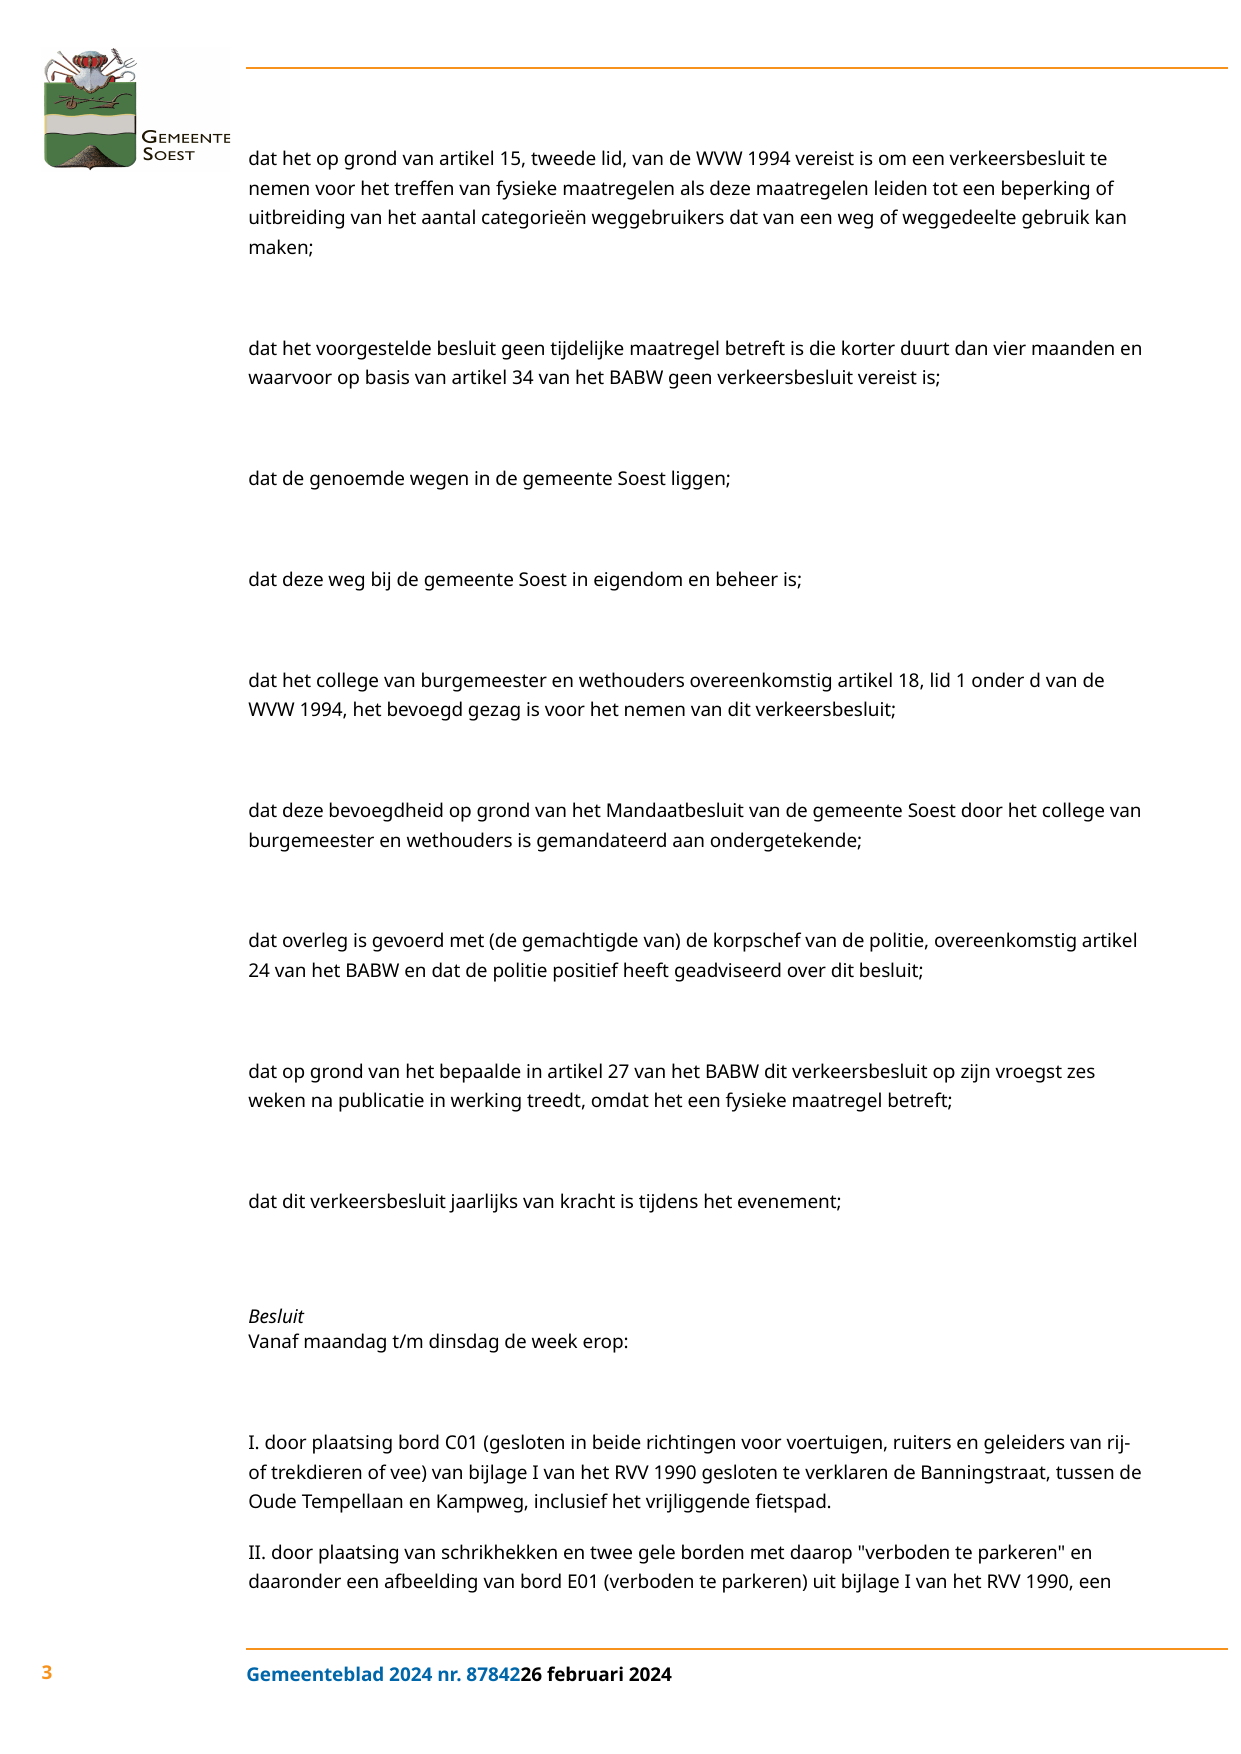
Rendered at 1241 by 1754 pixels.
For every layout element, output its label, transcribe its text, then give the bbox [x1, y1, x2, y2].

text dat het op grond van artikel 15, tweede lid, van de WVW 1994 vereist is om een verkeersbesluit te nemen voor het treffen van fysieke maatregelen als deze maatregelen leiden tot een beperking of uitbreiding van het aantal categorieën weggebruikers dat van een weg of weggedeelte gebruik kan maken; [248, 145, 1152, 260]
picture [41, 47, 231, 172]
text dat deze bevoegdheid op grond van het Mandaatbesluit van de gemeente Soest door het college van burgemeester en wethouders is gemandateerd aan ondergetekende; [248, 797, 1152, 853]
text II. door plaatsing van schrikhekken en twee gele borden met daarop "verboden te parkeren" en daaronder een afbeelding van bord E01 (verboden te parkeren) uit bijlage I van het RVV 1990, een [248, 1539, 1152, 1594]
text dat deze weg bij de gemeente Soest in eigendom en beheer is; [248, 566, 1152, 592]
text dat het college van burgemeester en wethouders overeenkomstig artikel 18, lid 1 onder d van de WVW 1994, het bevoegd gezag is voor het nemen van dit verkeersbesluit; [248, 667, 1152, 722]
text dat overleg is gevoerd met (de gemachtigde van) de korpschef van de politie, overeenkomstig artikel 24 van het BABW en dat de politie positief heeft geadviseerd over dit besluit; [248, 928, 1152, 983]
text Vanaf maandag t/m dinsdag de week erop: [248, 1329, 1152, 1354]
text Besluit [248, 1303, 1152, 1329]
text dat het voorgestelde besluit geen tijdelijke maatregel betreft is die korter duurt dan vier maanden en waarvoor op basis van artikel 34 van het BABW geen verkeersbesluit vereist is; [248, 335, 1152, 390]
text dat op grond van het bepaalde in artikel 27 van het BABW dit verkeersbesluit op zijn vroegst zes weken na publicatie in werking treedt, omdat het een fysieke maatregel betreft; [248, 1058, 1152, 1113]
text I. door plaatsing bord C01 (gesloten in beide richtingen voor voertuigen, ruiters en geleiders van rij- of trekdieren of vee) van bijlage I van het RVV 1990 gesloten te verklaren de Banningstraat, tussen de Oude Tempellaan en Kampweg, inclusief het vrijliggende fietspad. [248, 1429, 1152, 1514]
text dat dit verkeersbesluit jaarlijks van kracht is tijdens het evenement; [248, 1188, 1152, 1214]
text dat de genoemde wegen in de gemeente Soest liggen; [248, 465, 1152, 491]
